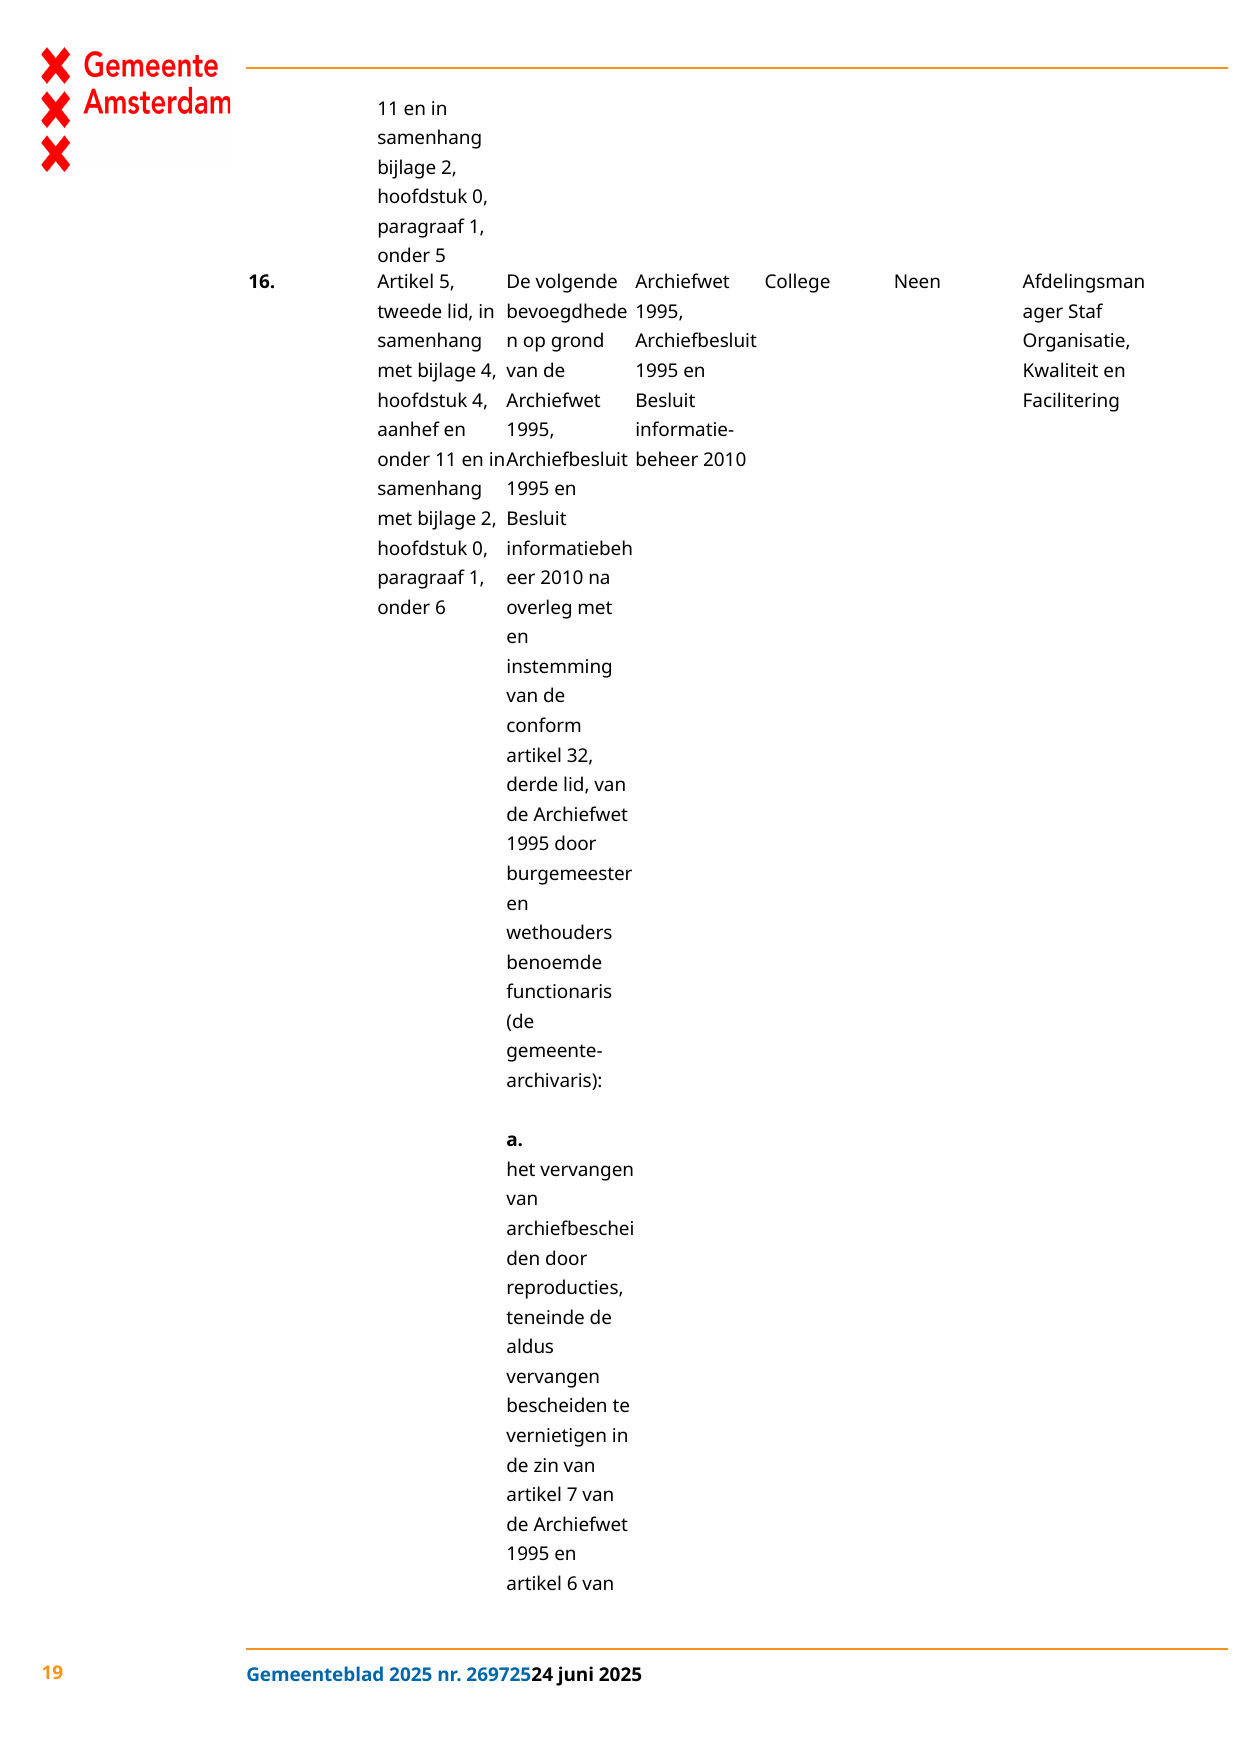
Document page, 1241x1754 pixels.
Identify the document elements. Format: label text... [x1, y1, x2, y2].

table_cell Neen [894, 269, 1022, 1596]
table_cell [248, 95, 377, 268]
table_cell De volgende bevoegdheden op grond van de Archiefwet 1995, Archiefbesluit 1995 en Besluit informatiebeheer 2010 na overleg met en instemming van de conform artikel 32, derde lid, van de Archiefwet 1995 door burgemeester en wethouders benoemde functionaris (de gemeente-archivaris): a. het vervangen van archiefbescheiden door reproducties, teneinde de aldus vervangen bescheiden te vernietigen in de zin van artikel 7 van de Archiefwet 1995 en artikel 6 van [506, 269, 635, 1596]
table_cell [764, 95, 893, 268]
table_cell Afdelingsmanager Staf Organisatie, Kwaliteit en Facilitering [1023, 269, 1152, 1596]
picture [41, 47, 231, 172]
table_cell 16. [248, 269, 377, 1596]
table_cell College [764, 269, 893, 1596]
table_cell Artikel 5, tweede lid, in samenhang met bijlage 4, hoofdstuk 4, aanhef en onder 11 en in samenhang met bijlage 2, hoofdstuk 0, paragraaf 1, onder 6 [377, 269, 506, 1596]
table_cell [635, 95, 764, 268]
table_cell 11 en in samenhang bijlage 2, hoofdstuk 0, paragraaf 1, onder 5 [377, 95, 506, 268]
table_cell Archiefwet 1995, Archiefbesluit 1995 en Besluit informatie-beheer 2010 [635, 269, 764, 1596]
table_cell [506, 95, 635, 268]
table_cell [894, 95, 1022, 268]
table_cell [1023, 95, 1152, 268]
